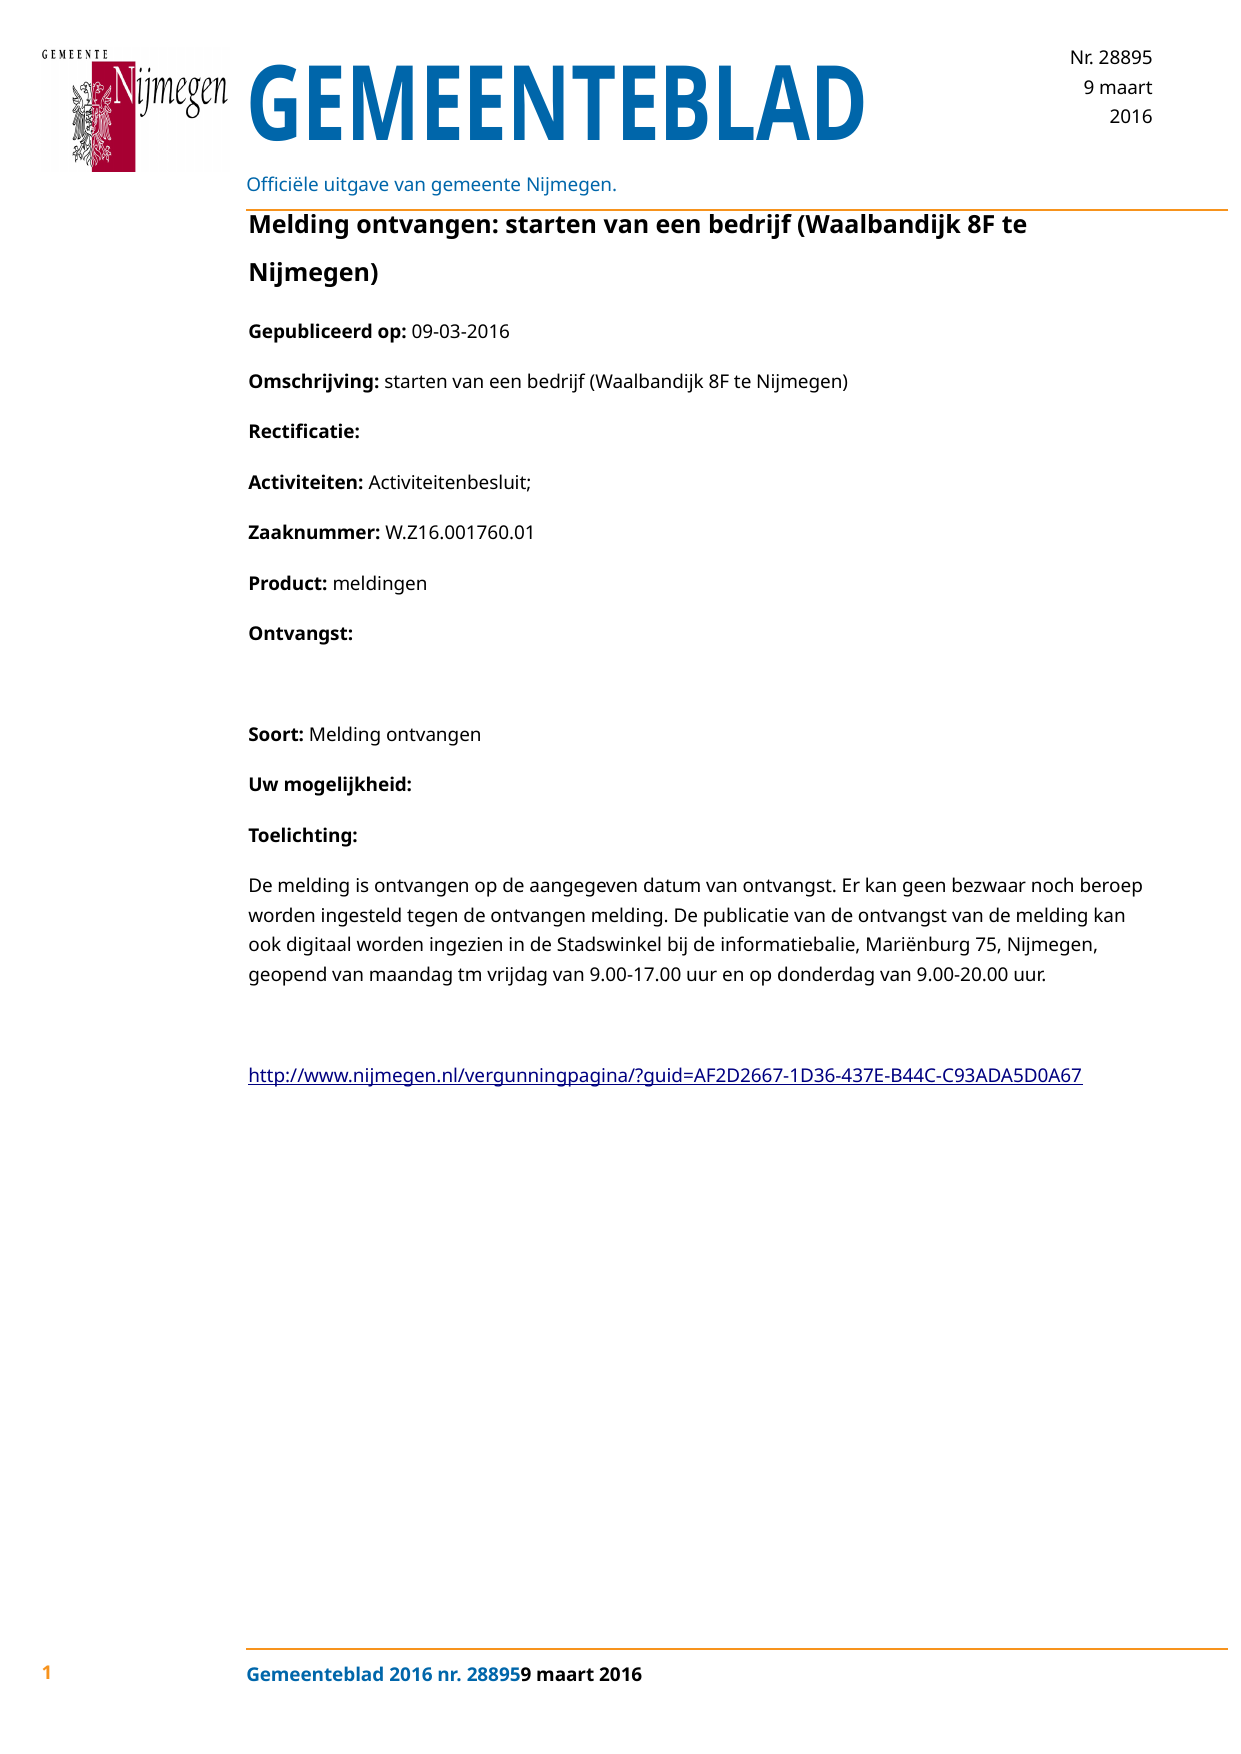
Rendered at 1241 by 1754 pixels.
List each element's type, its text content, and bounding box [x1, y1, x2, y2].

picture [41, 47, 231, 172]
text Rectificatie: [248, 419, 1152, 444]
text Melding ontvangen: starten van een bedrijf (Waalbandijk 8F te Nijmegen) [248, 211, 1152, 288]
text Product: meldingen [248, 570, 1152, 596]
text Uw mogelijkheid: [248, 772, 1152, 797]
text Activiteiten: Activiteitenbesluit; [248, 469, 1152, 495]
text Omschrijving: starten van een bedrijf (Waalbandijk 8F te Nijmegen) [248, 368, 1152, 394]
text Ontvangst: [248, 620, 1152, 646]
text http://www.nijmegen.nl/vergunningpagina/?guid=AF2D2667-1D36-437E-B44C-C93ADA5D0A67 [248, 1062, 1152, 1088]
text Toelichting: [248, 822, 1152, 848]
text Soort: Melding ontvangen [248, 721, 1152, 747]
text Gepubliceerd op: 09-03-2016 [248, 318, 1152, 344]
text Zaaknummer: W.Z16.001760.01 [248, 519, 1152, 545]
text De melding is ontvangen op de aangegeven datum van ontvangst. Er kan geen bezwaar noch beroep worden ingesteld tegen de ontvangen melding. De publicatie van de ontvangst van de melding kan ook digitaal worden ingezien in de Stadswinkel bij de informatiebalie, Mariënburg 75, Nijmegen, geopend van maandag tm vrijdag van 9.00-17.00 uur en op donderdag van 9.00-20.00 uur. [248, 872, 1152, 987]
